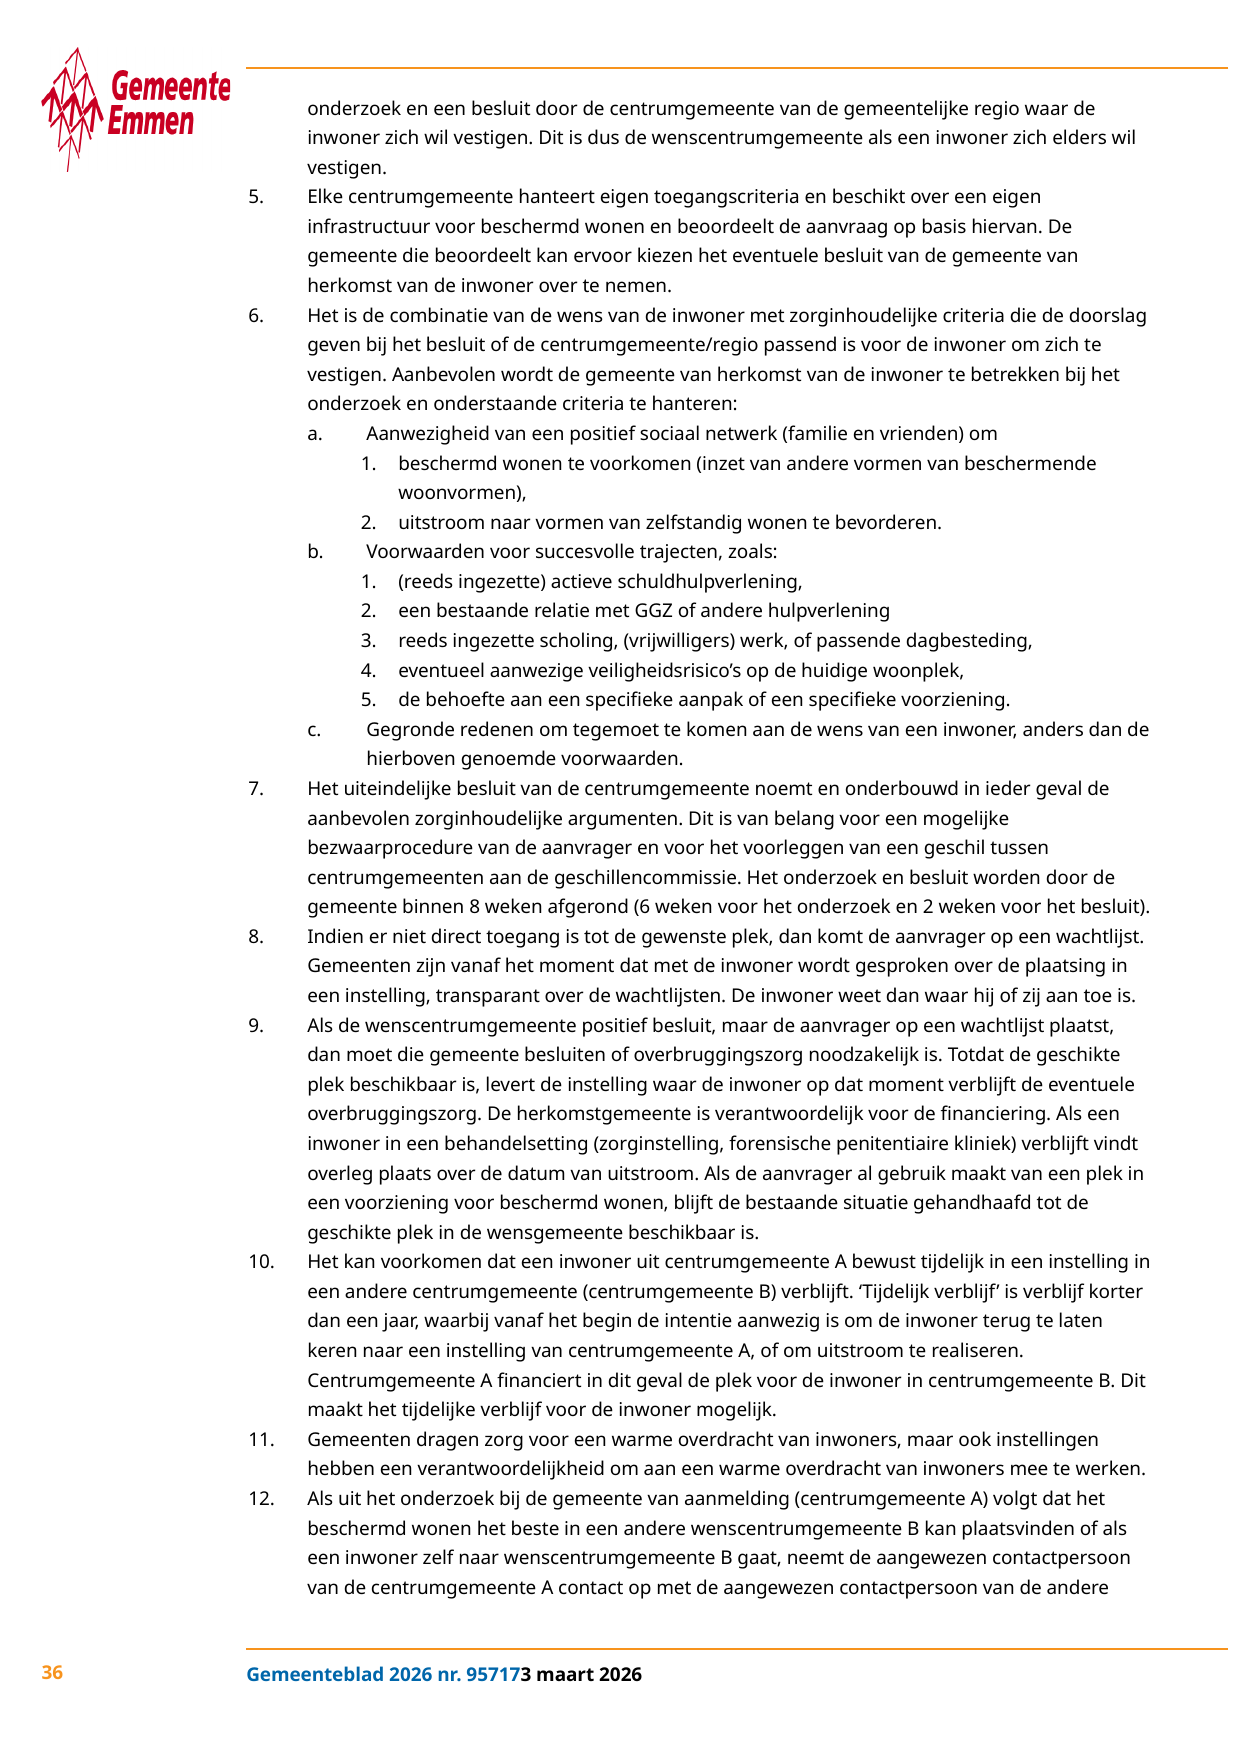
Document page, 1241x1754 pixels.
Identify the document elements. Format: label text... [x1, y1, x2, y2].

list een bestaande relatie met GGZ of andere hulpverlening [361, 598, 1152, 623]
list Het is de combinatie van de wens van de inwoner met zorginhoudelijke criteria die de doorslag geven bij het besluit of de centrumgemeente/regio passend is voor de inwoner om zich te vestigen. Aanbevolen wordt de gemeente van herkomst van de inwoner te betrekken bij het onderzoek en onderstaande criteria te hanteren: [248, 302, 1152, 416]
list reeds ingezette scholing, (vrijwilligers) werk, of passende dagbesteding, [361, 627, 1152, 653]
list Elke centrumgemeente hanteert eigen toegangscriteria en beschikt over een eigen infrastructuur voor beschermd wonen en beoordeelt de aanvraag op basis hiervan. De gemeente die beoordeelt kan ervoor kiezen het eventuele besluit van de gemeente van herkomst van de inwoner over te nemen. [248, 183, 1152, 298]
list Als de wenscentrumgemeente positief besluit, maar de aanvrager op een wachtlijst plaatst, dan moet die gemeente besluiten of overbruggingszorg noodzakelijk is. Totdat de geschikte plek beschikbaar is, levert de instelling waar de inwoner op dat moment verblijft de eventuele overbruggingszorg. De herkomstgemeente is verantwoordelijk voor de financiering. Als een inwoner in een behandelsetting (zorginstelling, forensische penitentiaire kliniek) verblijft vindt overleg plaats over de datum van uitstroom. Als de aanvrager al gebruik maakt van een plek in een voorziening voor beschermd wonen, blijft de bestaande situatie gehandhaafd tot de geschikte plek in de wensgemeente beschikbaar is. [248, 1012, 1152, 1245]
picture [41, 47, 231, 172]
list Aanwezigheid van een positief sociaal netwerk (familie en vrienden) om [307, 420, 1152, 446]
list de behoefte aan een specifieke aanpak of een specifieke voorziening. [361, 686, 1152, 712]
list eventueel aanwezige veiligheidsrisico’s op de huidige woonplek, [361, 657, 1152, 683]
list Gegronde redenen om tegemoet te komen aan de wens van een inwoner, anders dan de hierboven genoemde voorwaarden. [307, 716, 1152, 771]
list Als uit het onderzoek bij de gemeente van aanmelding (centrumgemeente A) volgt dat het beschermd wonen het beste in een andere wenscentrumgemeente B kan plaatsvinden of als een inwoner zelf naar wenscentrumgemeente B gaat, neemt de aangewezen contactpersoon van de centrumgemeente A contact op met de aangewezen contactpersoon van de andere [248, 1485, 1152, 1600]
list Het kan voorkomen dat een inwoner uit centrumgemeente A bewust tijdelijk in een instelling in een andere centrumgemeente (centrumgemeente B) verblijft. ‘Tijdelijk verblijf’ is verblijf korter dan een jaar, waarbij vanaf het begin de intentie aanwezig is om de inwoner terug te laten keren naar een instelling van centrumgemeente A, of om uitstroom te realiseren. Centrumgemeente A financiert in dit geval de plek voor de inwoner in centrumgemeente B. Dit maakt het tijdelijke verblijf voor de inwoner mogelijk. [248, 1248, 1152, 1422]
list onderzoek en een besluit door de centrumgemeente van de gemeentelijke regio waar de inwoner zich wil vestigen. Dit is dus de wenscentrumgemeente als een inwoner zich elders wil vestigen. [248, 95, 1152, 180]
list Indien er niet direct toegang is tot de gewenste plek, dan komt de aanvrager op een wachtlijst. Gemeenten zijn vanaf het moment dat met de inwoner wordt gesproken over de plaatsing in een instelling, transparant over de wachtlijsten. De inwoner weet dan waar hij of zij aan toe is. [248, 923, 1152, 1008]
list uitstroom naar vormen van zelfstandig wonen te bevorderen. [361, 509, 1152, 535]
list Gemeenten dragen zorg voor een warme overdracht van inwoners, maar ook instellingen hebben een verantwoordelijkheid om aan een warme overdracht van inwoners mee te werken. [248, 1426, 1152, 1481]
list Voorwaarden voor succesvolle trajecten, zoals: [307, 538, 1152, 564]
list Het uiteindelijke besluit van de centrumgemeente noemt en onderbouwd in ieder geval de aanbevolen zorginhoudelijke argumenten. Dit is van belang voor een mogelijke bezwaarprocedure van de aanvrager en voor het voorleggen van een geschil tussen centrumgemeenten aan de geschillencommissie. Het onderzoek en besluit worden door de gemeente binnen 8 weken afgerond (6 weken voor het onderzoek en 2 weken voor het besluit). [248, 775, 1152, 919]
list beschermd wonen te voorkomen (inzet van andere vormen van beschermende woonvormen), [361, 450, 1152, 505]
list (reeds ingezette) actieve schuldhulpverlening, [361, 568, 1152, 594]
